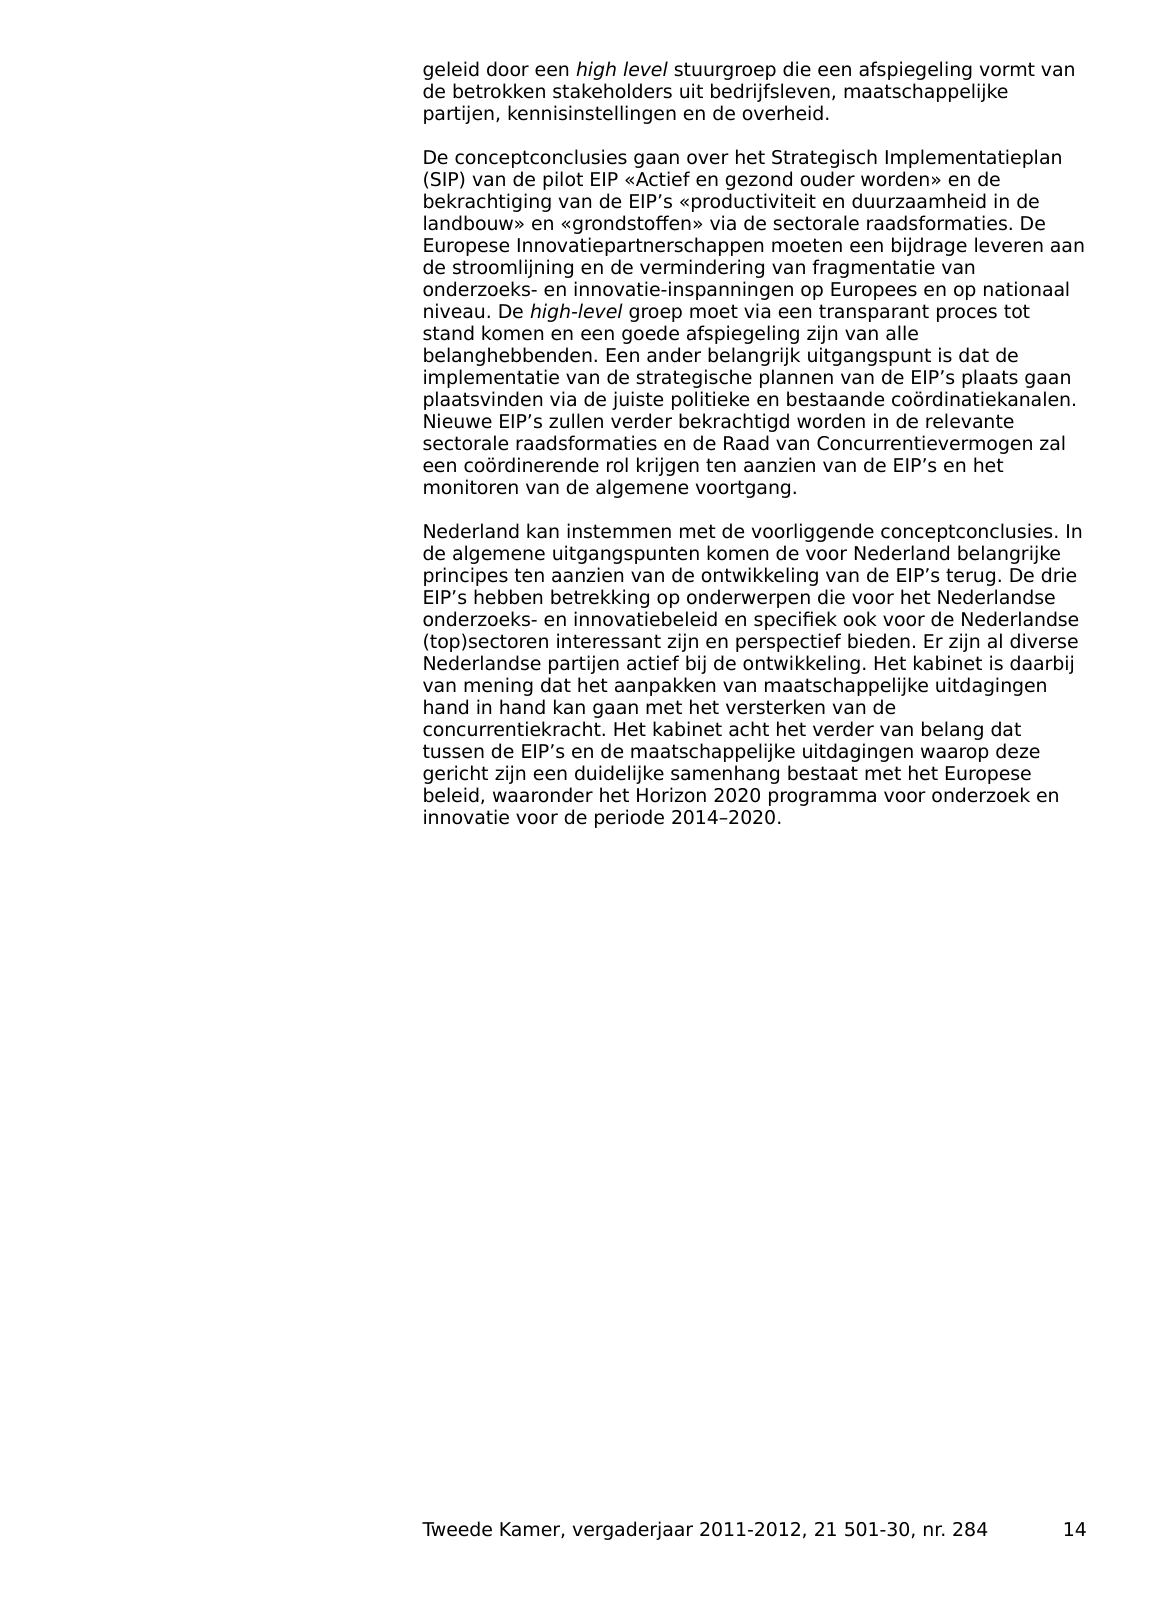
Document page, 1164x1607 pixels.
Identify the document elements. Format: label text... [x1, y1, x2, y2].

text De conceptconclusies gaan over het Strategisch Implementatieplan (SIP) van de pilot EIP «Actief en gezond ouder worden» en de bekrachtiging van de EIP’s «productiviteit en duurzaamheid in de landbouw» en «grondstoffen» via de sectorale raadsformaties. De Europese Innovatiepartnerschappen moeten een bijdrage leveren aan de stroomlijning en de vermindering van fragmentatie van onderzoeks- en innovatie-inspanningen op Europees en op nationaal niveau. De high-level groep moet via een transparant proces tot stand komen en een goede afspiegeling zijn van alle belanghebbenden. Een ander belangrijk uitgangspunt is dat de implementatie van de strategische plannen van de EIP’s plaats gaan plaatsvinden via de juiste politieke en bestaande coördinatiekanalen. Nieuwe EIP’s zullen verder bekrachtigd worden in de relevante sectorale raadsformaties en de Raad van Concurrentievermogen zal een coördinerende rol krijgen ten aanzien van de EIP’s en het monitoren van de algemene voortgang. [422, 147, 1087, 499]
text Nederland kan instemmen met de voorliggende conceptconclusies. In de algemene uitgangspunten komen de voor Nederland belangrijke principes ten aanzien van de ontwikkeling van de EIP’s terug. De drie EIP’s hebben betrekking op onderwerpen die voor het Nederlandse onderzoeks- en innovatiebeleid en specifiek ook voor de Nederlandse (top)sectoren interessant zijn en perspectief bieden. Er zijn al diverse Nederlandse partijen actief bij de ontwikkeling. Het kabinet is daarbij van mening dat het aanpakken van maatschappelijke uitdagingen hand in hand kan gaan met het versterken van de concurrentiekracht. Het kabinet acht het verder van belang dat tussen de EIP’s en de maatschappelijke uitdagingen waarop deze gericht zijn een duidelijke samenhang bestaat met het Europese beleid, waaronder het Horizon 2020 programma voor onderzoek en innovatie voor de periode 2014–2020. [422, 521, 1087, 829]
text geleid door een high level stuurgroep die een afspiegeling vormt van de betrokken stakeholders uit bedrijfsleven, maatschappelijke partijen, kennisinstellingen en de overheid. [422, 59, 1087, 125]
